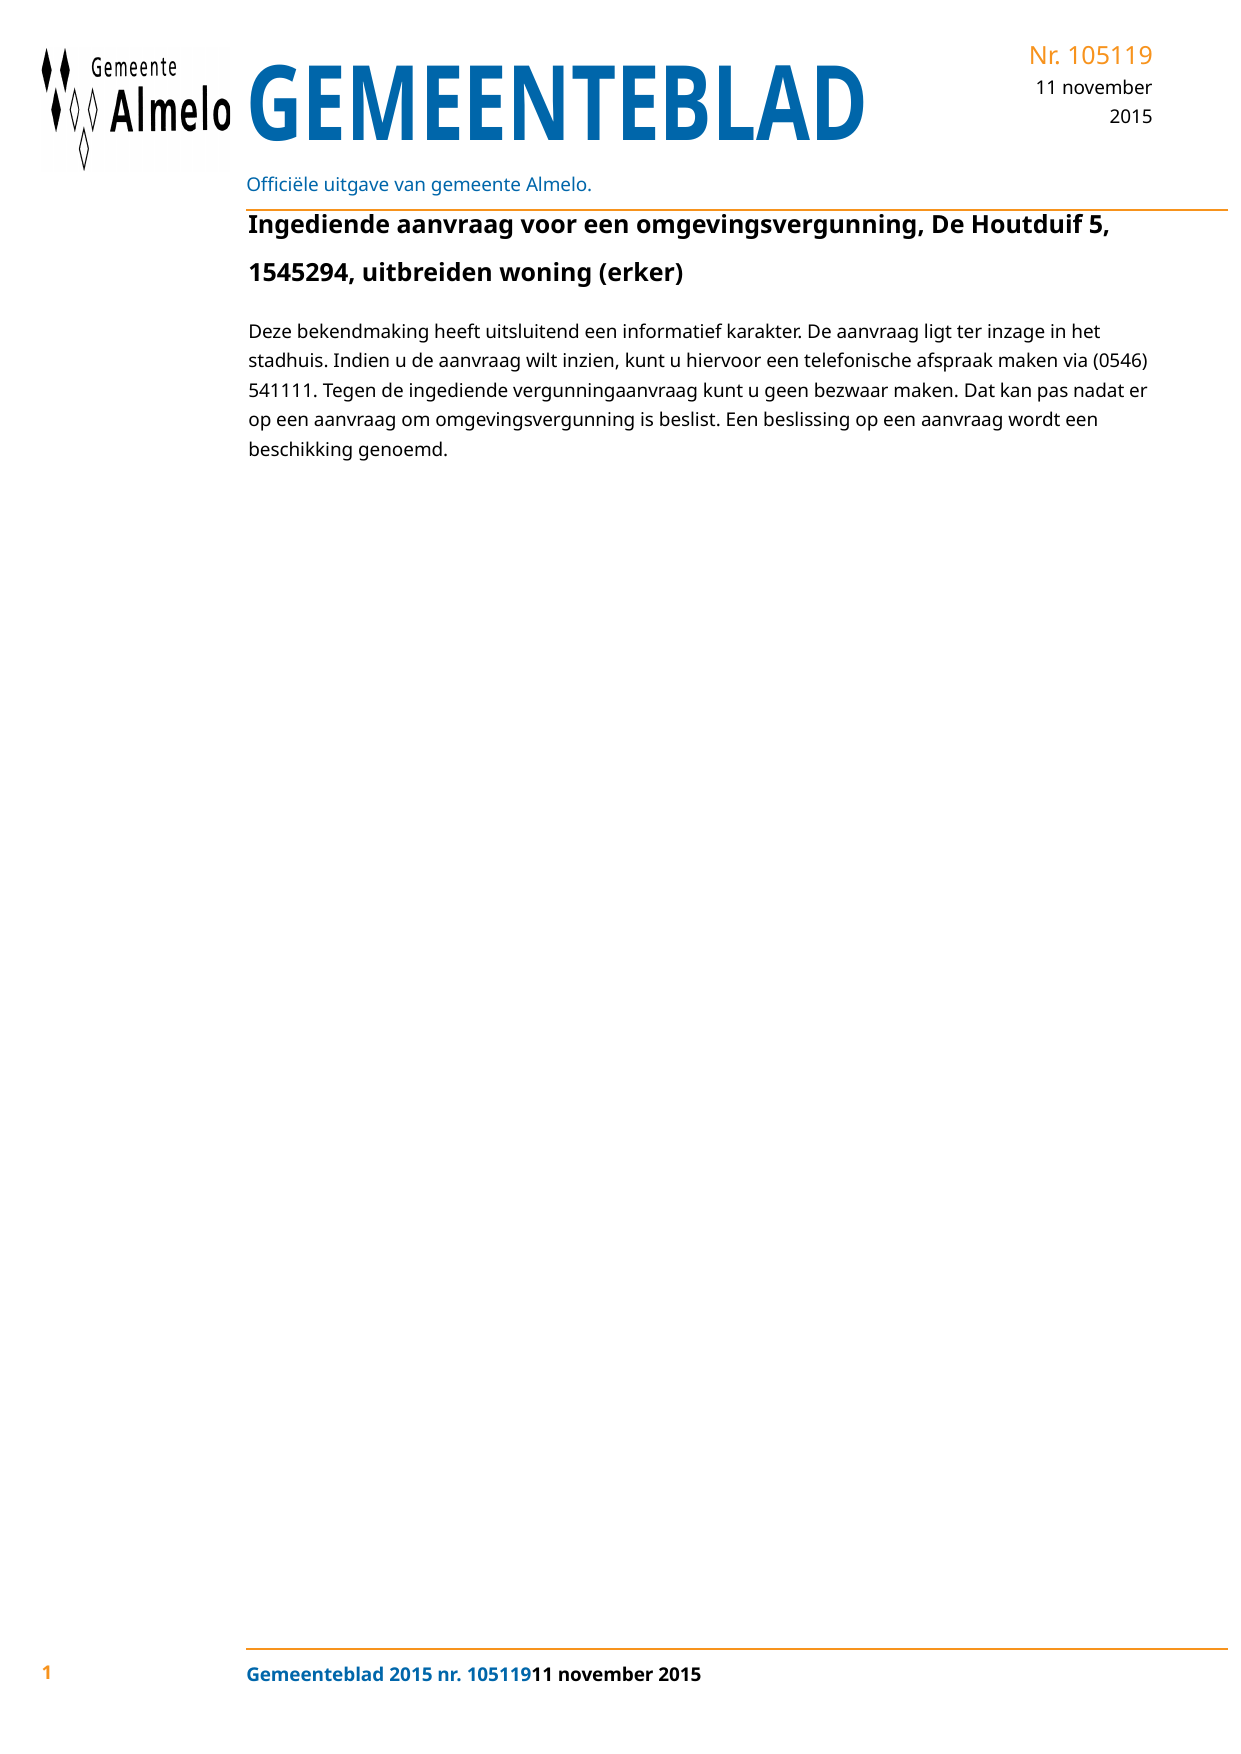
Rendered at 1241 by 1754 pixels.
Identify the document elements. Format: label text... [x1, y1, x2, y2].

text Deze bekendmaking heeft uitsluitend een informatief karakter. De aanvraag ligt ter inzage in het stadhuis. Indien u de aanvraag wilt inzien, kunt u hiervoor een telefonische afspraak maken via (0546) 541111. Tegen de ingediende vergunningaanvraag kunt u geen bezwaar maken. Dat kan pas nadat er op een aanvraag om omgevingsvergunning is beslist. Een beslissing op een aanvraag wordt een beschikking genoemd. [248, 318, 1152, 462]
picture [41, 47, 231, 172]
text Ingediende aanvraag voor een omgevingsvergunning, De Houtduif 5, 1545294, uitbreiden woning (erker) [248, 211, 1152, 288]
